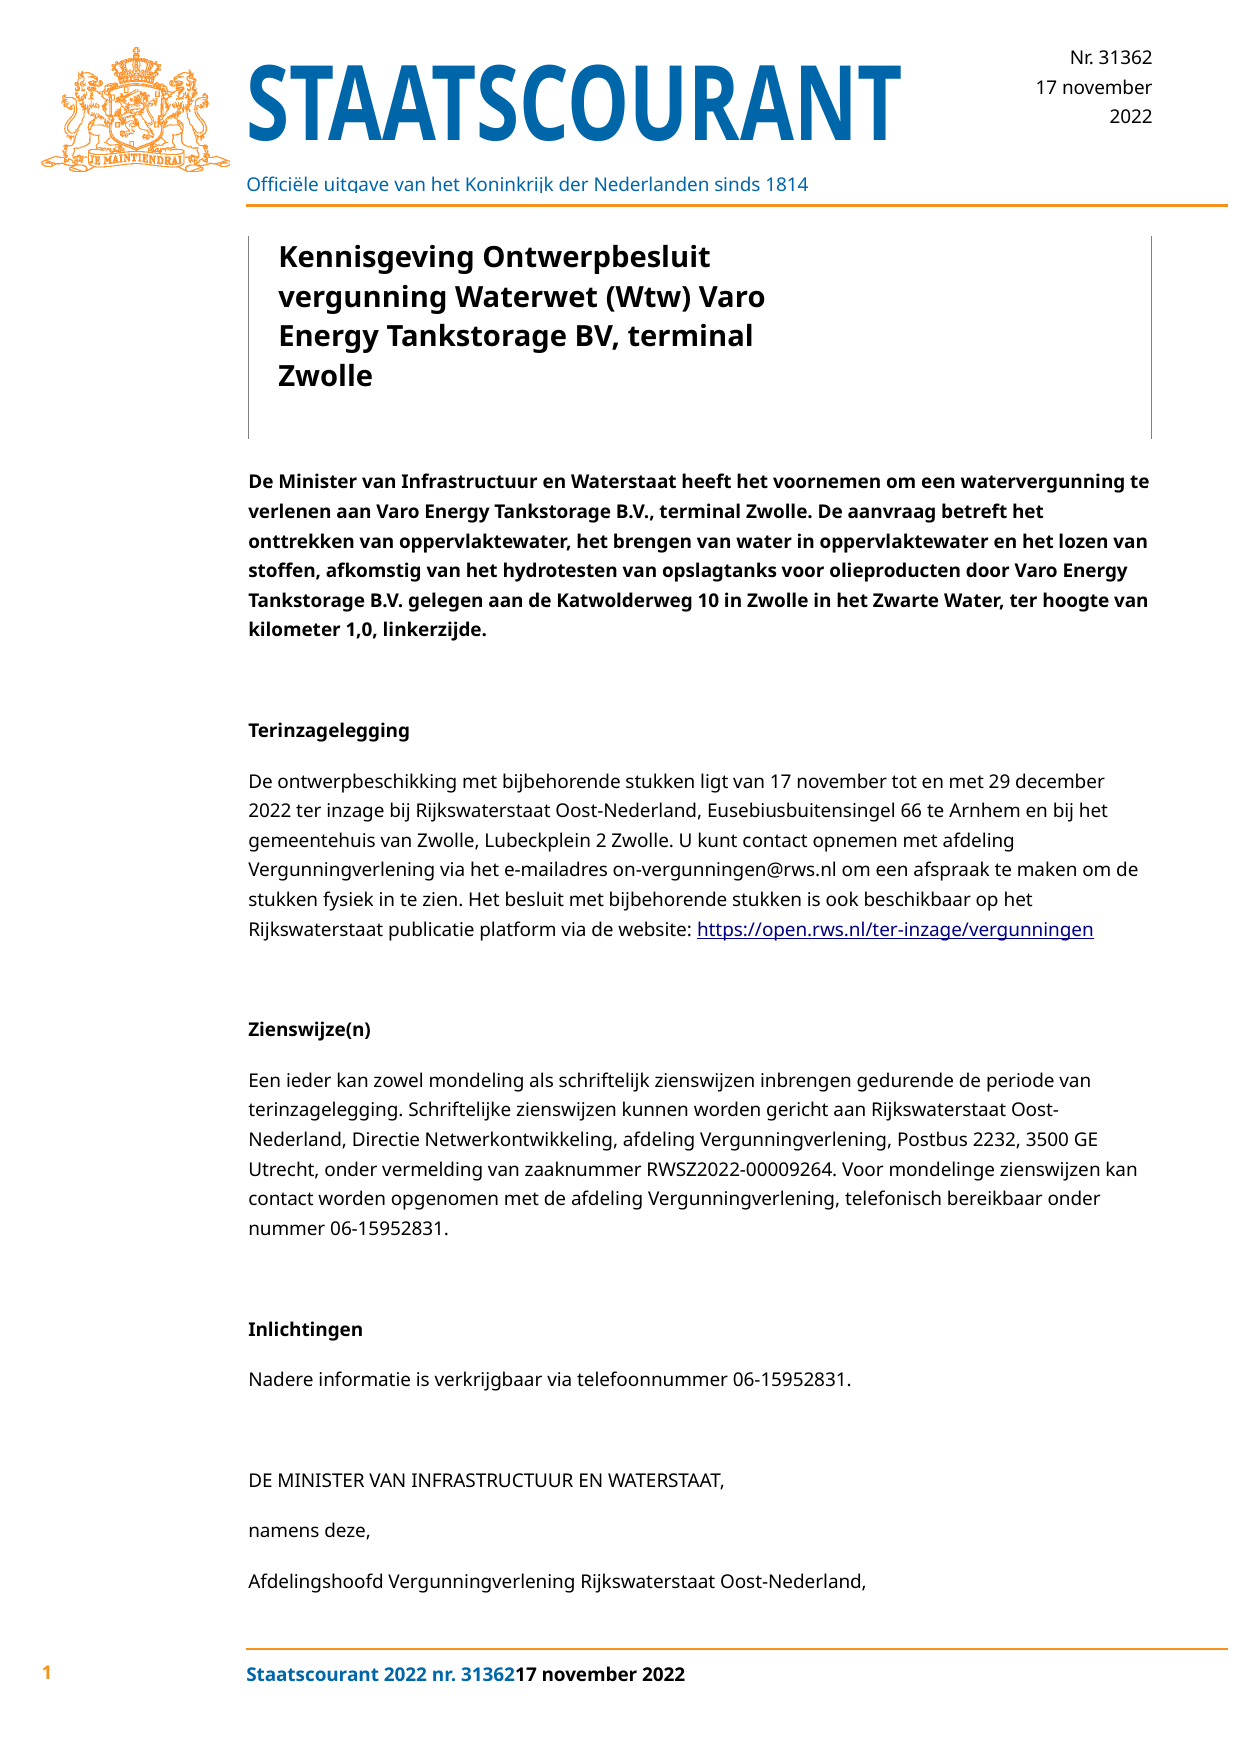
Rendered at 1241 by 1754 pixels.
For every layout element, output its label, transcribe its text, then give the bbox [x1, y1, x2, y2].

table_header [850, 236, 912, 413]
text Afdelingshoofd Vergunningverlening Rijkswaterstaat Oost-Nederland, [248, 1568, 1152, 1593]
text Zienswijze(n) [248, 1017, 1152, 1042]
table_header Kennisgeving Ontwerpbesluit vergunning Waterwet (Wtw) Varo Energy Tankstorage BV, terminal Zwolle [249, 236, 850, 439]
text namens deze, [248, 1517, 1152, 1543]
text Nadere informatie is verkrijgbaar via telefoonnummer 06-15952831. [248, 1366, 1152, 1392]
text De Minister van Infrastructuur en Waterstaat heeft het voornemen om een watervergunning te verlenen aan Varo Energy Tankstorage B.V., terminal Zwolle. De aanvraag betreft het onttrekken van oppervlaktewater, het brengen van water in oppervlaktewater en het lozen van stoffen, afkomstig van het hydrotesten van opslagtanks voor olieproducten door Varo Energy Tankstorage B.V. gelegen aan de Katwolderweg 10 in Zwolle in het Zwarte Water, ter hoogte van kilometer 1,0, linkerzijde. [248, 469, 1152, 642]
text DE MINISTER VAN INFRASTRUCTUUR EN WATERSTAAT, [248, 1467, 1152, 1493]
text Inlichtingen [248, 1316, 1152, 1341]
text Terinzagelegging [248, 717, 1152, 743]
picture [41, 47, 231, 172]
text Een ieder kan zowel mondeling als schriftelijk zienswijzen inbrengen gedurende de periode van terinzagelegging. Schriftelijke zienswijzen kunnen worden gericht aan Rijkswaterstaat Oost-Nederland, Directie Netwerkontwikkeling, afdeling Vergunningverlening, Postbus 2232, 3500 GE Utrecht, onder vermelding van zaaknummer RWSZ2022-00009264. Voor mondelinge zienswijzen kan contact worden opgenomen met de afdeling Vergunningverlening, telefonisch bereikbaar onder nummer 06-15952831. [248, 1067, 1152, 1241]
table_header [850, 414, 1151, 439]
picture [912, 236, 1090, 414]
text De ontwerpbeschikking met bijbehorende stukken ligt van 17 november tot en met 29 december 2022 ter inzage bij Rijkswaterstaat Oost-Nederland, Eusebiusbuitensingel 66 te Arnhem en bij het gemeentehuis van Zwolle, Lubeckplein 2 Zwolle. U kunt contact opnemen met afdeling Vergunningverlening via het e-mailadres on-vergunningen@rws.nl om een afspraak te maken om de stukken fysiek in te zien. Het besluit met bijbehorende stukken is ook beschikbaar op het Rijkswaterstaat publicatie platform via de website: https://open.rws.nl/ter-inzage/vergunningen [248, 768, 1152, 941]
table_header [1090, 236, 1151, 413]
